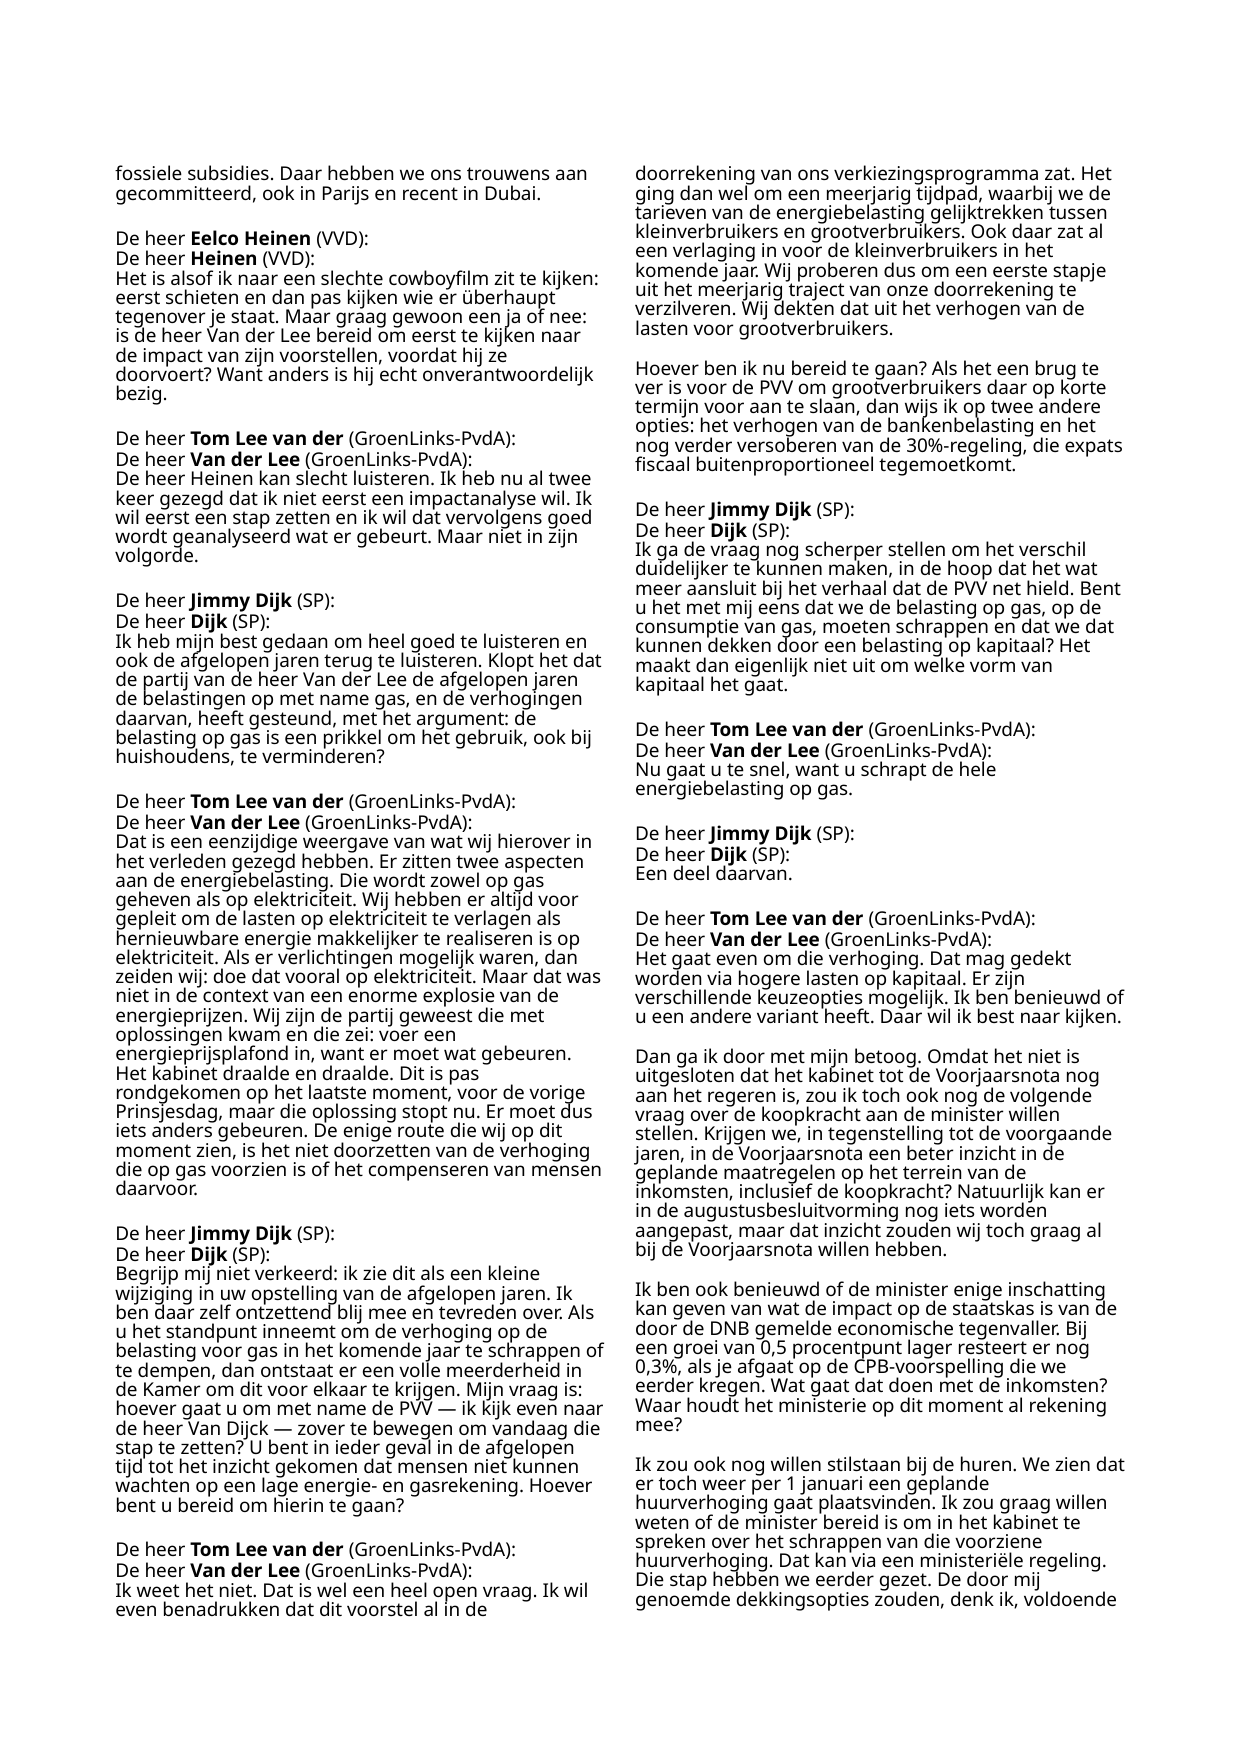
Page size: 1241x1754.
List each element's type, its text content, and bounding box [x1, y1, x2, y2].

text De heer Heinen (VVD): [115, 250, 605, 270]
text De heer Heinen kan slecht luisteren. Ik heb nu al twee keer gezegd dat ik niet eerst een impactanalyse wil. Ik wil eerst een stap zetten en ik wil dat vervolgens goed wordt geanalyseerd wat er gebeurt. Maar niet in zijn volgorde. [115, 470, 605, 567]
text De heer Van der Lee (GroenLinks-PvdA): [115, 814, 605, 833]
text Begrijp mij niet verkeerd: ik zie dit als een kleine wijziging in uw opstelling van de afgelopen jaren. Ik ben daar zelf ontzettend blij mee en tevreden over. Als u het standpunt inneemt om de verhoging op de belasting voor gas in het komende jaar te schrappen of te dempen, dan ontstaat er een volle meerderheid in de Kamer om dit voor elkaar te krijgen. Mijn vraag is: hoever gaat u om met name de PVV — ik kijk even naar de heer Van Dijck — zover te bewegen om vandaag die stap te zetten? U bent in ieder geval in de afgelopen tijd tot het inzicht gekomen dat mensen niet kunnen wachten op een lage energie- en gasrekening. Hoever bent u bereid om hierin te gaan? [115, 1265, 605, 1516]
text De heer Dijk (SP): [635, 846, 1125, 865]
text Ik heb mijn best gedaan om heel goed te luisteren en ook de afgelopen jaren terug te luisteren. Klopt het dat de partij van de heer Van der Lee de afgelopen jaren de belastingen op met name gas, en de verhogingen daarvan, heeft gesteund, met het argument: de belasting op gas is een prikkel om het gebruik, ook bij huishoudens, te verminderen? [115, 633, 605, 767]
text De heer Tom Lee van der (GroenLinks-PvdA): [115, 425, 605, 451]
text De heer Dijk (SP): [115, 613, 605, 633]
text De heer Jimmy Dijk (SP): [115, 1220, 605, 1246]
text Een deel daarvan. [635, 865, 1125, 884]
text Nu gaat u te snel, want u schrapt de hele energiebelasting op gas. [635, 761, 1125, 799]
text De heer Van der Lee (GroenLinks-PvdA): [635, 742, 1125, 761]
text De heer Van der Lee (GroenLinks-PvdA): [635, 931, 1125, 950]
text De heer Jimmy Dijk (SP): [635, 820, 1125, 846]
text De heer Tom Lee van der (GroenLinks-PvdA): [115, 1537, 605, 1562]
text Ik weet het niet. Dat is wel een heel open vraag. Ik wil even benadrukken dat dit voorstel al in de [115, 1582, 605, 1620]
text fossiele subsidies. Daar hebben we ons trouwens aan gecommitteerd, ook in Parijs en recent in Dubai. [115, 165, 605, 204]
text De heer Dijk (SP): [635, 522, 1125, 541]
text De heer Van der Lee (GroenLinks-PvdA): [115, 451, 605, 470]
text De heer Dijk (SP): [115, 1246, 605, 1265]
text Het gaat even om die verhoging. Dat mag gedekt worden via hogere lasten op kapitaal. Er zijn verschillende keuzeopties mogelijk. Ik ben benieuwd of u een andere variant heeft. Daar wil ik best naar kijken. [635, 950, 1125, 1027]
text Ik zou ook nog willen stilstaan bij de huren. We zien dat er toch weer per 1 januari een geplande huurverhoging gaat plaatsvinden. Ik zou graag willen weten of de minister bereid is om in het kabinet te spreken over het schrappen van die voorziene huurverhoging. Dat kan via een ministeriële regeling. Die stap hebben we eerder gezet. De door mij genoemde dekkingsopties zouden, denk ik, voldoende [635, 1456, 1125, 1610]
text doorrekening van ons verkiezingsprogramma zat. Het ging dan wel om een meerjarig tijdpad, waarbij we de tarieven van de energiebelasting gelijktrekken tussen kleinverbruikers en grootverbruikers. Ook daar zat al een verlaging in voor de kleinverbruikers in het komende jaar. Wij proberen dus om een eerste stapje uit het meerjarig traject van onze doorrekening te verzilveren. Wij dekten dat uit het verhogen van de lasten voor grootverbruikers. [635, 165, 1125, 339]
text Ik ben ook benieuwd of de minister enige inschatting kan geven van wat de impact op de staatskas is van de door de DNB gemelde economische tegenvaller. Bij een groei van 0,5 procentpunt lager resteert er nog 0,3%, als je afgaat op de CPB-voorspelling die we eerder kregen. Wat gaat dat doen met de inkomsten? Waar houdt het ministerie op dit moment al rekening mee? [635, 1281, 1125, 1435]
text Ik ga de vraag nog scherper stellen om het verschil duidelijker te kunnen maken, in de hoop dat het wat meer aansluit bij het verhaal dat de PVV net hield. Bent u het met mij eens dat we de belasting op gas, op de consumptie van gas, moeten schrappen en dat we dat kunnen dekken door een belasting op kapitaal? Het maakt dan eigenlijk niet uit om welke vorm van kapitaal het gaat. [635, 541, 1125, 695]
text De heer Tom Lee van der (GroenLinks-PvdA): [635, 716, 1125, 742]
text Hoever ben ik nu bereid te gaan? Als het een brug te ver is voor de PVV om grootverbruikers daar op korte termijn voor aan te slaan, dan wijs ik op twee andere opties: het verhogen van de bankenbelasting en het nog verder versoberen van de 30%-regeling, die expats fiscaal buitenproportioneel tegemoetkomt. [635, 359, 1125, 475]
text Dan ga ik door met mijn betoog. Omdat het niet is uitgesloten dat het kabinet tot de Voorjaarsnota nog aan het regeren is, zou ik toch ook nog de volgende vraag over de koopkracht aan de minister willen stellen. Krijgen we, in tegenstelling tot de voorgaande jaren, in de Voorjaarsnota een beter inzicht in de geplande maatregelen op het terrein van de inkomsten, inclusief de koopkracht? Natuurlijk kan er in de augustusbesluitvorming nog iets worden aangepast, maar dat inzicht zouden wij toch graag al bij de Voorjaarsnota willen hebben. [635, 1048, 1125, 1260]
text De heer Van der Lee (GroenLinks-PvdA): [115, 1562, 605, 1582]
text Het is alsof ik naar een slechte cowboyfilm zit te kijken: eerst schieten en dan pas kijken wie er überhaupt tegenover je staat. Maar graag gewoon een ja of nee: is de heer Van der Lee bereid om eerst te kijken naar de impact van zijn voorstellen, voordat hij ze doorvoert? Want anders is hij echt onverantwoordelijk bezig. [115, 270, 605, 404]
text De heer Jimmy Dijk (SP): [635, 496, 1125, 522]
text De heer Tom Lee van der (GroenLinks-PvdA): [115, 788, 605, 814]
text De heer Jimmy Dijk (SP): [115, 588, 605, 613]
text Dat is een eenzijdige weergave van wat wij hierover in het verleden gezegd hebben. Er zitten twee aspecten aan de energiebelasting. Die wordt zowel op gas geheven als op elektriciteit. Wij hebben er altijd voor gepleit om de lasten op elektriciteit te verlagen als hernieuwbare energie makkelijker te realiseren is op elektriciteit. Als er verlichtingen mogelijk waren, dan zeiden wij: doe dat vooral op elektriciteit. Maar dat was niet in de context van een enorme explosie van de energieprijzen. Wij zijn de partij geweest die met oplossingen kwam en die zei: voer een energieprijsplafond in, want er moet wat gebeuren. Het kabinet draalde en draalde. Dit is pas rondgekomen op het laatste moment, voor de vorige Prinsjesdag, maar die oplossing stopt nu. Er moet dus iets anders gebeuren. De enige route die wij op dit moment zien, is het niet doorzetten van de verhoging die op gas voorzien is of het compenseren van mensen daarvoor. [115, 833, 605, 1199]
text De heer Eelco Heinen (VVD): [115, 225, 605, 250]
text De heer Tom Lee van der (GroenLinks-PvdA): [635, 905, 1125, 931]
